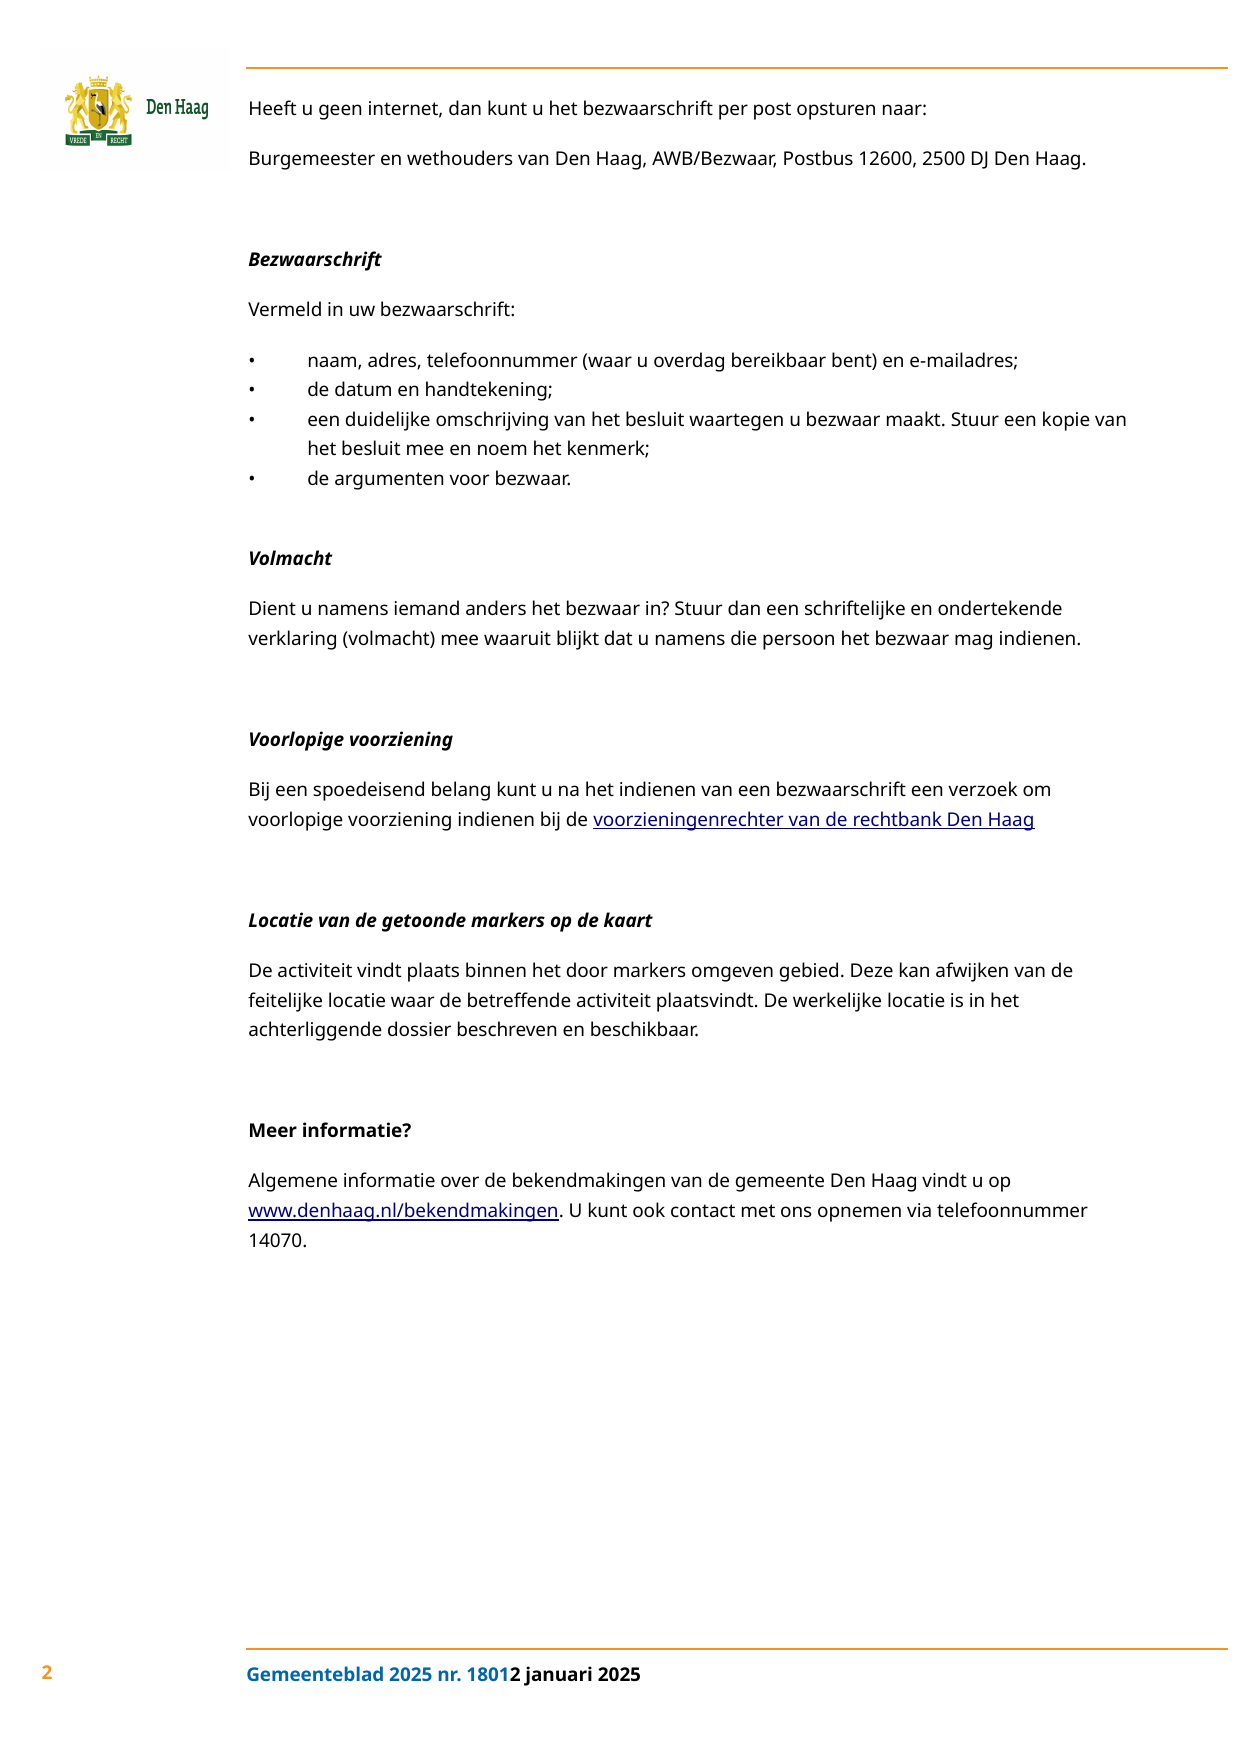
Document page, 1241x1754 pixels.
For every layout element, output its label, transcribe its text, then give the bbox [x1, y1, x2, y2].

text De activiteit vindt plaats binnen het door markers omgeven gebied. Deze kan afwijken van de feitelijke locatie waar de betreffende activiteit plaatsvindt. De werkelijke locatie is in het achterliggende dossier beschreven en beschikbaar. [248, 957, 1152, 1042]
picture [41, 47, 231, 172]
text Dient u namens iemand anders het bezwaar in? Stuur dan een schriftelijke en ondertekende verklaring (volmacht) mee waaruit blijkt dat u namens die persoon het bezwaar mag indienen. [248, 596, 1152, 651]
text Burgemeester en wethouders van Den Haag, AWB/Bezwaar, Postbus 12600, 2500 DJ Den Haag. [248, 145, 1152, 171]
text Vermeld in uw bezwaarschrift: [248, 296, 1152, 322]
list een duidelijke omschrijving van het besluit waartegen u bezwaar maakt. Stuur een kopie van het besluit mee en noem het kenmerk; [248, 406, 1152, 461]
text Algemene informatie over de bekendmakingen van de gemeente Den Haag vindt u op www.denhaag.nl/bekendmakingen. U kunt ook contact met ons opnemen via telefoonnummer 14070. [248, 1168, 1152, 1253]
text Bezwaarschrift [248, 246, 1152, 272]
text Bij een spoedeisend belang kunt u na het indienen van een bezwaarschrift een verzoek om voorlopige voorziening indienen bij de voorzieningenrechter van de rechtbank Den Haag [248, 776, 1152, 832]
text Voorlopige voorziening [248, 726, 1152, 752]
text Locatie van de getoonde markers op de kaart [248, 907, 1152, 933]
text Heeft u geen internet, dan kunt u het bezwaarschrift per post opsturen naar: [248, 95, 1152, 121]
list de datum en handtekening; [248, 376, 1152, 402]
text Meer informatie? [248, 1117, 1152, 1143]
list naam, adres, telefoonnummer (waar u overdag bereikbaar bent) en e-mailadres; [248, 347, 1152, 373]
text Volmacht [248, 545, 1152, 571]
list de argumenten voor bezwaar. [248, 465, 1152, 491]
